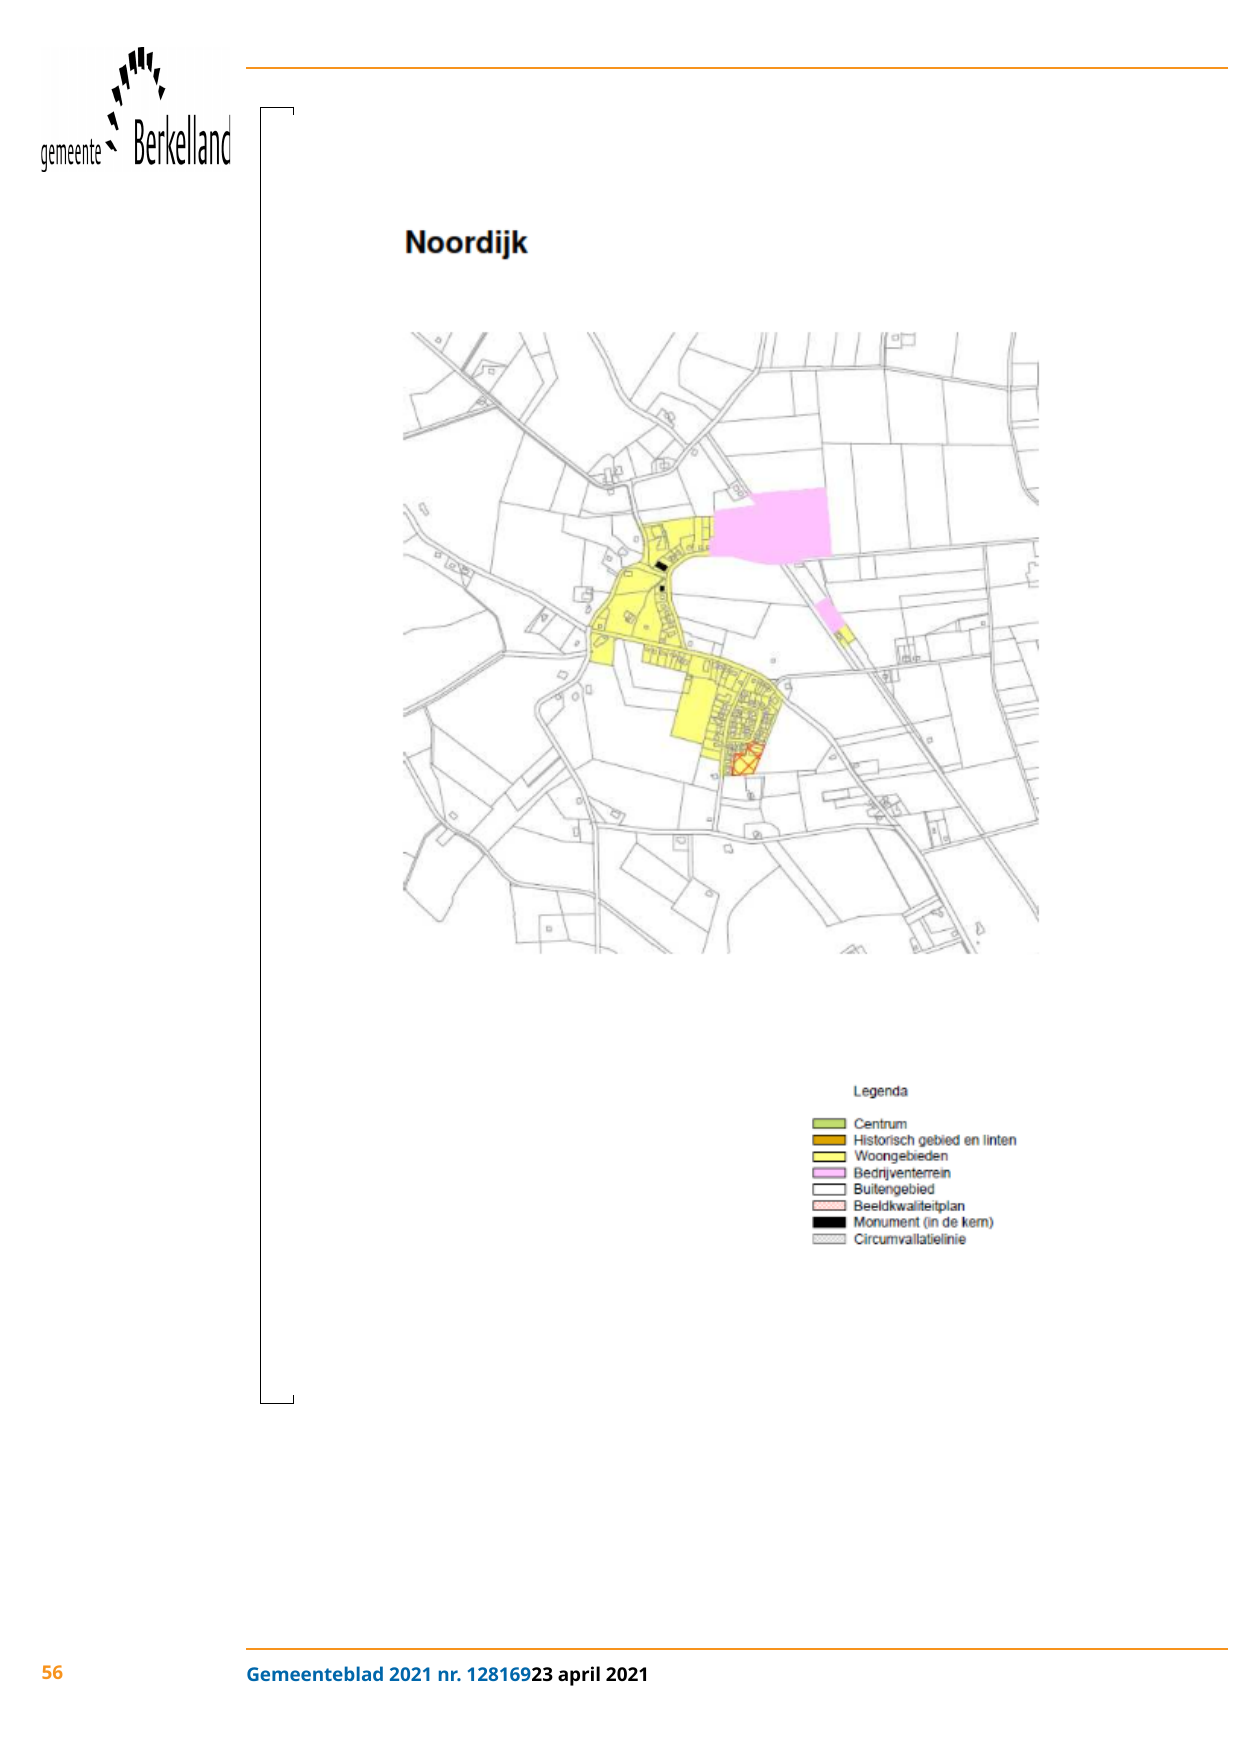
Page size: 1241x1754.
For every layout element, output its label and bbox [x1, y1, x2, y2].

picture [41, 47, 231, 172]
picture [268, 115, 1173, 1395]
